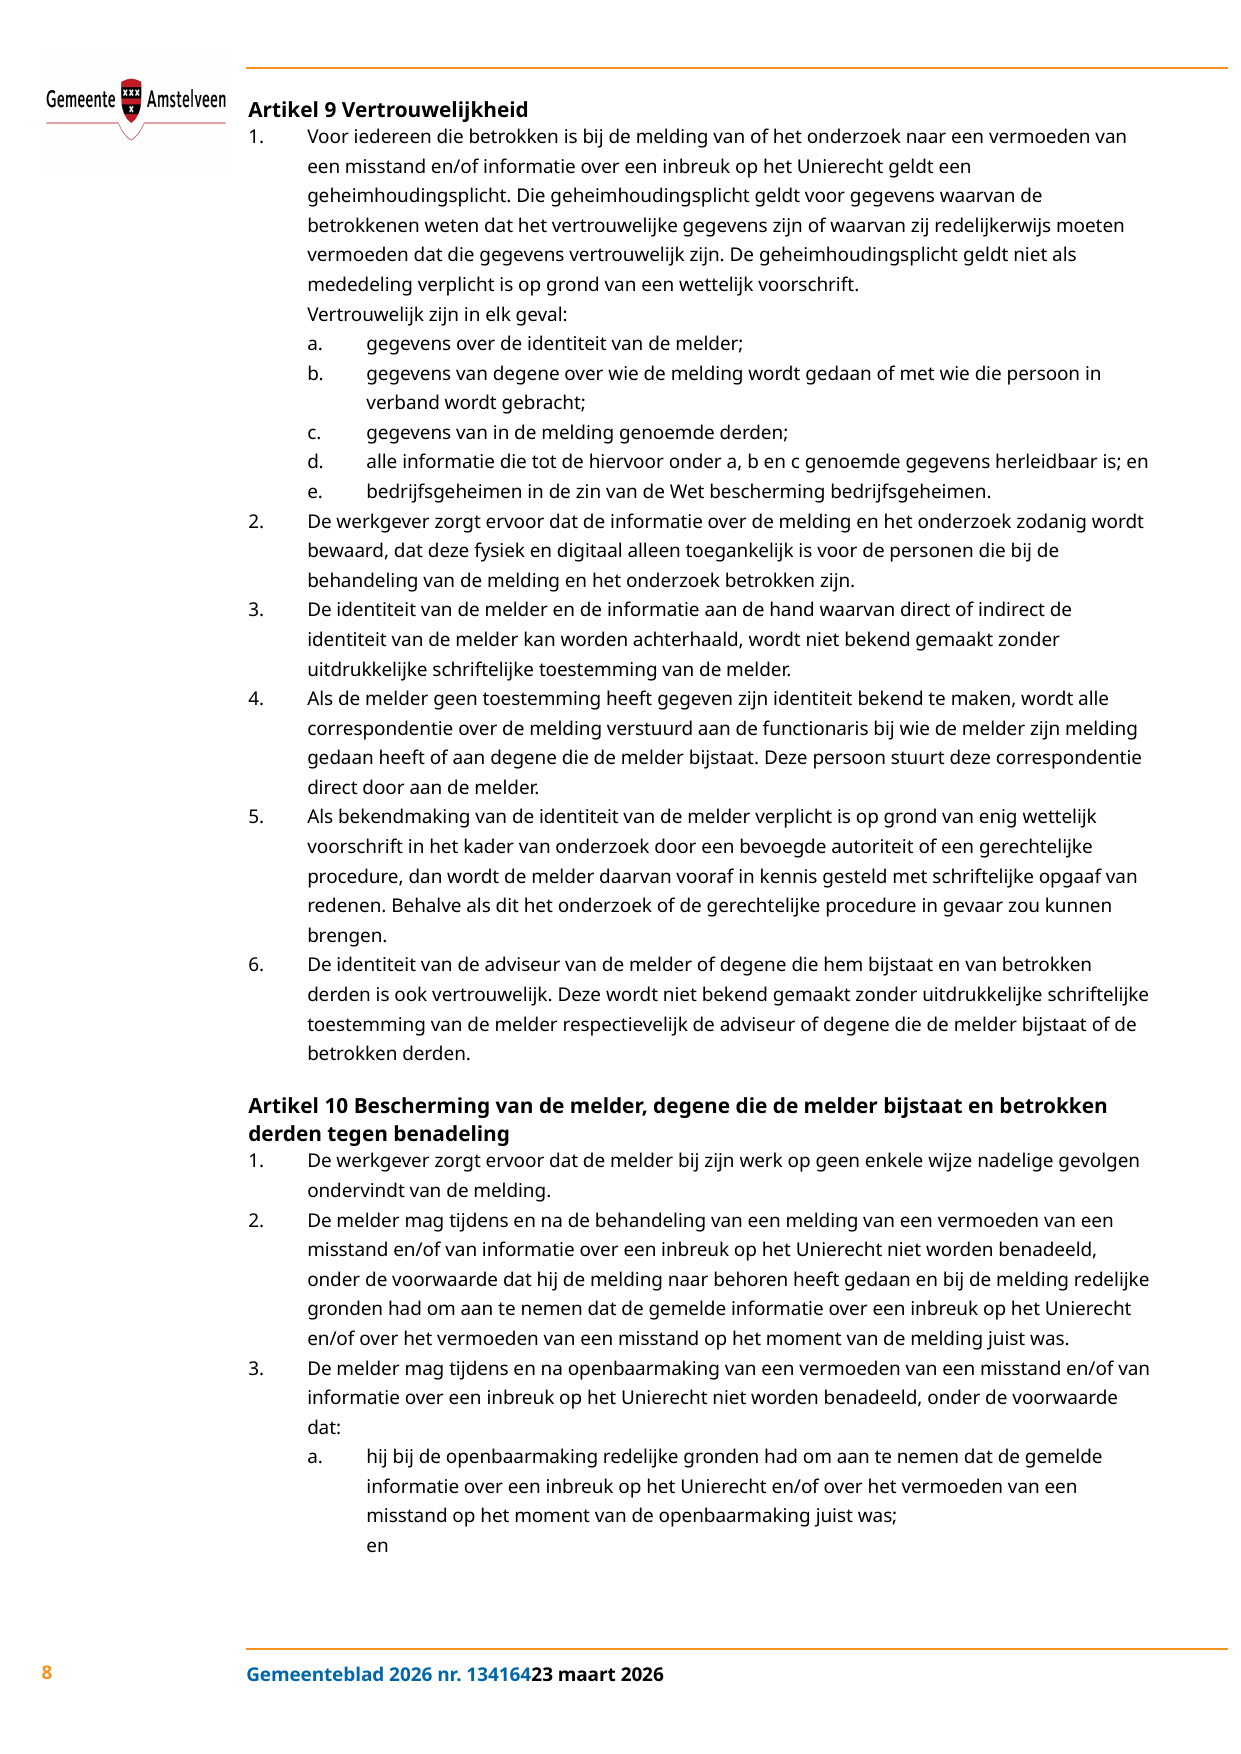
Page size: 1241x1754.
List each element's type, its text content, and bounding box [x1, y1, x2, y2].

list gegevens van in de melding genoemde derden; [307, 419, 1152, 445]
list De werkgever zorgt ervoor dat de informatie over de melding en het onderzoek zodanig wordt bewaard, dat deze fysiek en digitaal alleen toegankelijk is voor de personen die bij de behandeling van de melding en het onderzoek betrokken zijn. [248, 508, 1152, 593]
list De identiteit van de adviseur van de melder of degene die hem bijstaat en van betrokken derden is ook vertrouwelijk. Deze wordt niet bekend gemaakt zonder uitdrukkelijke schriftelijke toestemming van de melder respectievelijk de adviseur of degene die de melder bijstaat of de betrokken derden. [248, 952, 1152, 1066]
list bedrijfsgeheimen in de zin van de Wet bescherming bedrijfsgeheimen. [307, 478, 1152, 504]
list De werkgever zorgt ervoor dat de melder bij zijn werk op geen enkele wijze nadelige gevolgen ondervindt van de melding. [248, 1148, 1152, 1203]
list gegevens over de identiteit van de melder; [307, 330, 1152, 356]
list De melder mag tijdens en na de behandeling van een melding van een vermoeden van een misstand en/of van informatie over een inbreuk op het Unierecht niet worden benadeeld, onder de voorwaarde dat hij de melding naar behoren heeft gedaan en bij de melding redelijke gronden had om aan te nemen dat de gemelde informatie over een inbreuk op het Unierecht en/of over het vermoeden van een misstand op het moment van de melding juist was. [248, 1207, 1152, 1351]
list De melder mag tijdens en na openbaarmaking van een vermoeden van een misstand en/of van informatie over een inbreuk op het Unierecht niet worden benadeeld, onder de voorwaarde dat: [248, 1355, 1152, 1439]
list en [307, 1532, 1152, 1558]
list Voor iedereen die betrokken is bij de melding van of het onderzoek naar een vermoeden van een misstand en/of informatie over een inbreuk op het Unierecht geldt een geheimhoudingsplicht. Die geheimhoudingsplicht geldt voor gegevens waarvan de betrokkenen weten dat het vertrouwelijke gegevens zijn of waarvan zij redelijkerwijs moeten vermoeden dat die gegevens vertrouwelijk zijn. De geheimhoudingsplicht geldt niet als mededeling verplicht is op grond van een wettelijk voorschrift. [248, 123, 1152, 297]
text Artikel 10 Bescherming van de melder, degene die de melder bijstaat en betrokken derden tegen benadeling [248, 1091, 1152, 1148]
list Als bekendmaking van de identiteit van de melder verplicht is op grond van enig wettelijk voorschrift in het kader van onderzoek door een bevoegde autoriteit of een gerechtelijke procedure, dan wordt de melder daarvan vooraf in kennis gesteld met schriftelijke opgaaf van redenen. Behalve als dit het onderzoek of de gerechtelijke procedure in gevaar zou kunnen brengen. [248, 804, 1152, 948]
list gegevens van degene over wie de melding wordt gedaan of met wie die persoon in verband wordt gebracht; [307, 360, 1152, 415]
list alle informatie die tot de hiervoor onder a, b en c genoemde gegevens herleidbaar is; en [307, 449, 1152, 474]
list Vertrouwelijk zijn in elk geval: [248, 301, 1152, 326]
list hij bij de openbaarmaking redelijke gronden had om aan te nemen dat de gemelde informatie over een inbreuk op het Unierecht en/of over het vermoeden van een misstand op het moment van de openbaarmaking juist was; [307, 1443, 1152, 1528]
text Artikel 9 Vertrouwelijkheid [248, 95, 1152, 123]
list Als de melder geen toestemming heeft gegeven zijn identiteit bekend te maken, wordt alle correspondentie over de melding verstuurd aan de functionaris bij wie de melder zijn melding gedaan heeft of aan degene die de melder bijstaat. Deze persoon stuurt deze correspondentie direct door aan de melder. [248, 685, 1152, 800]
picture [41, 47, 231, 172]
list De identiteit van de melder en de informatie aan de hand waarvan direct of indirect de identiteit van de melder kan worden achterhaald, wordt niet bekend gemaakt zonder uitdrukkelijke schriftelijke toestemming van de melder. [248, 597, 1152, 681]
